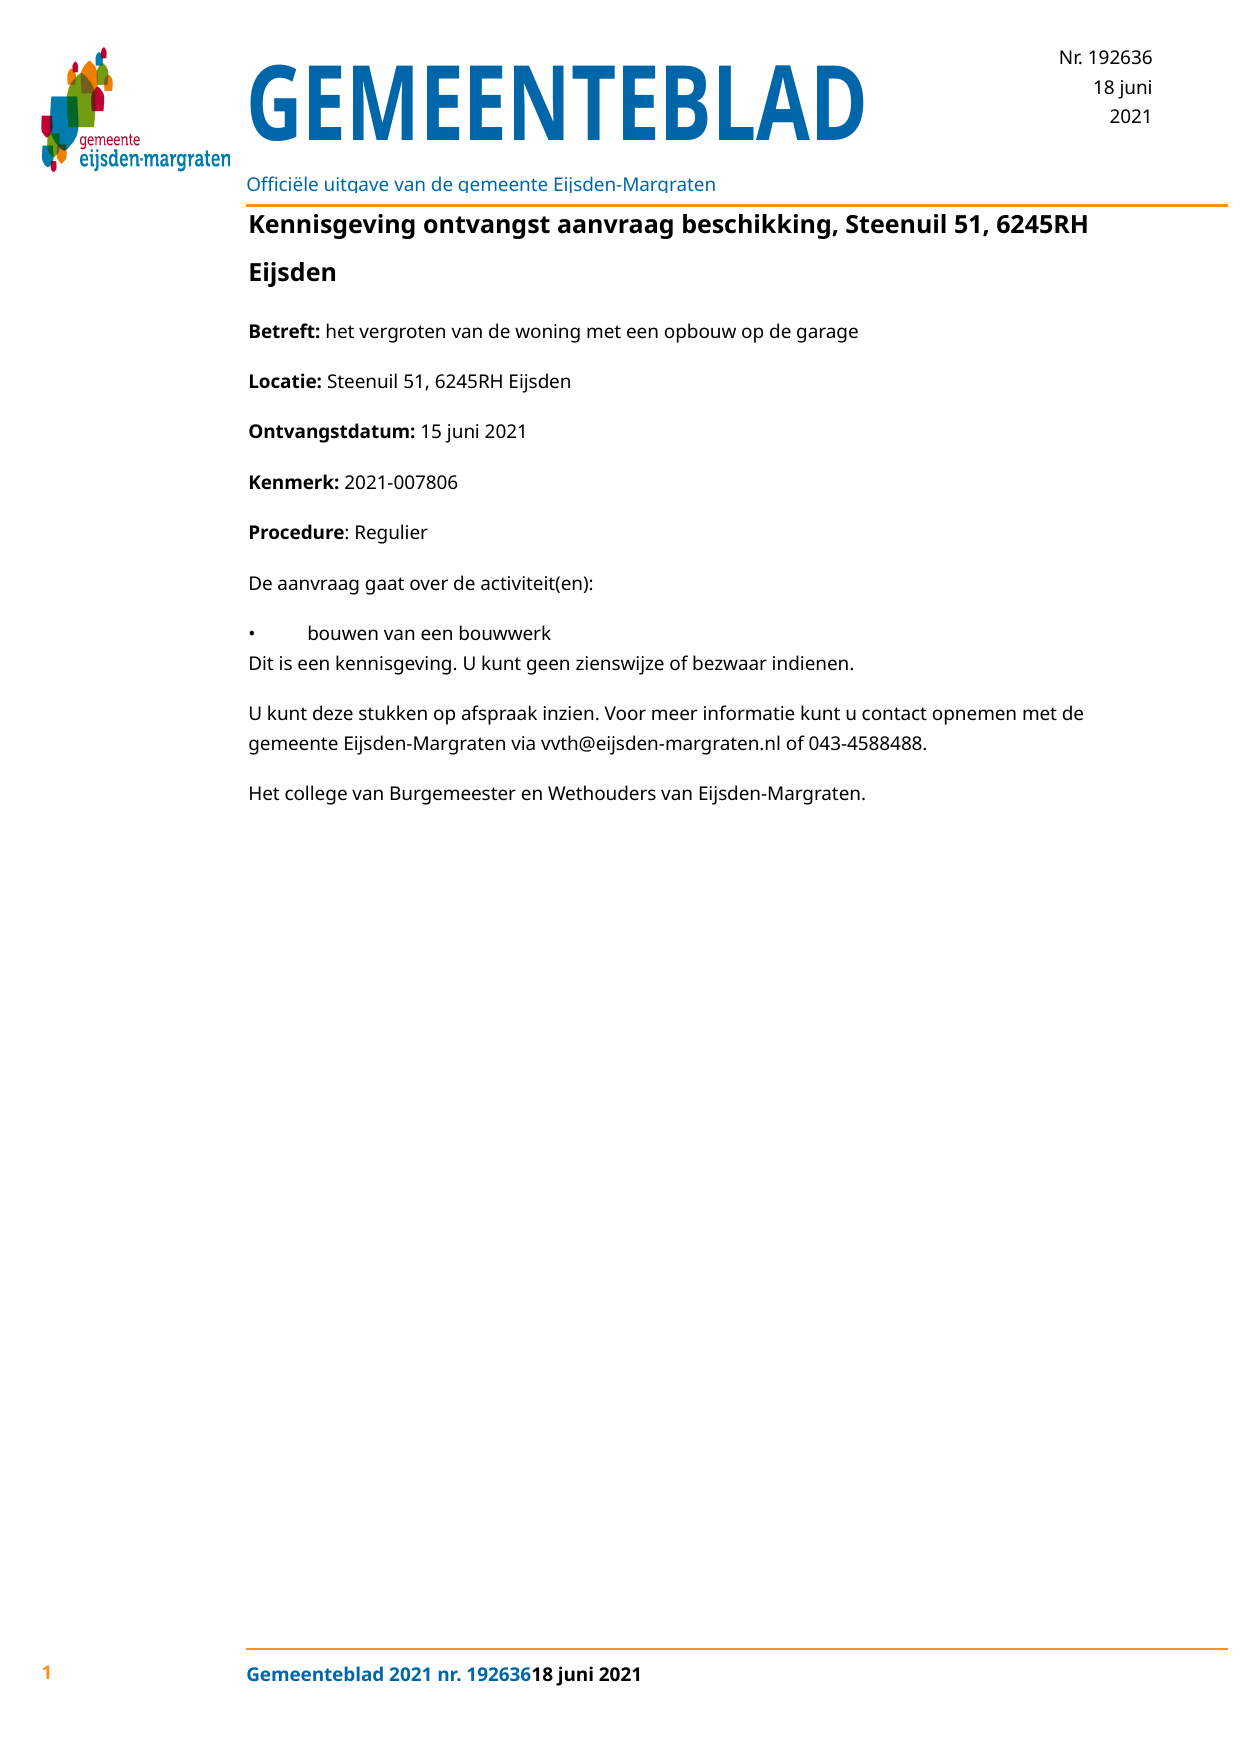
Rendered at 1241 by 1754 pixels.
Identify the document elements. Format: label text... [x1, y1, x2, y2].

text Kennisgeving ontvangst aanvraag beschikking, Steenuil 51, 6245RH Eijsden [248, 207, 1152, 288]
list bouwen van een bouwwerk [248, 620, 1152, 646]
text Procedure: Regulier [248, 519, 1152, 545]
text Kenmerk: 2021-007806 [248, 469, 1152, 495]
text Betreft: het vergroten van de woning met een opbouw op de garage [248, 318, 1152, 344]
text De aanvraag gaat over de activiteit(en): [248, 570, 1152, 596]
text Locatie: Steenuil 51, 6245RH Eijsden [248, 368, 1152, 394]
text U kunt deze stukken op afspraak inzien. Voor meer informatie kunt u contact opnemen met de gemeente Eijsden-Margraten via vvth@eijsden-margraten.nl of 043-4588488. [248, 700, 1152, 756]
picture [41, 47, 231, 172]
text Dit is een kennisgeving. U kunt geen zienswijze of bezwaar indienen. [248, 650, 1152, 676]
text Het college van Burgemeester en Wethouders van Eijsden-Margraten. [248, 780, 1152, 806]
text Ontvangstdatum: 15 juni 2021 [248, 419, 1152, 444]
